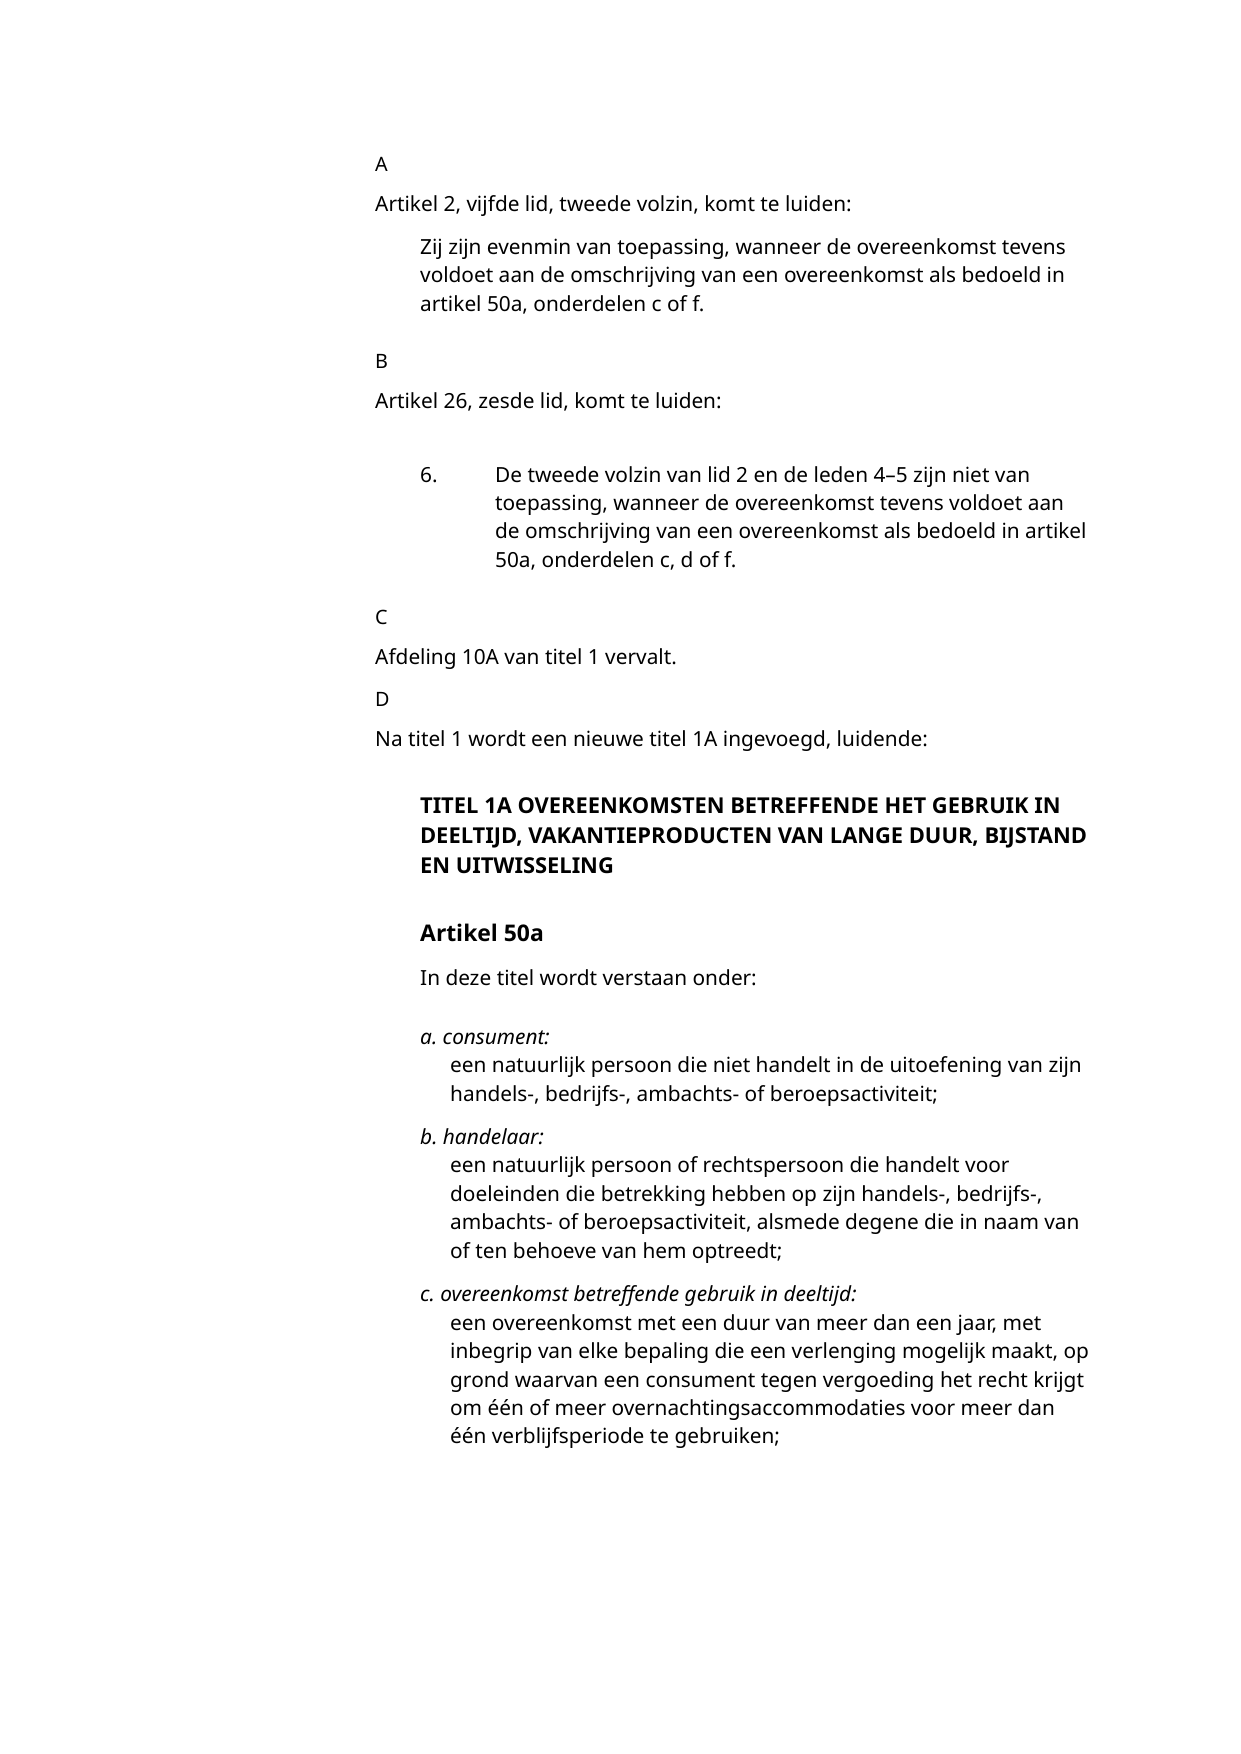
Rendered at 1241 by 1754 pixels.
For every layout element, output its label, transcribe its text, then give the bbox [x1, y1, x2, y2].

text Zij zijn evenmin van toepassing, wanneer de overeenkomst tevens voldoet aan de omschrijving van een overeenkomst als bedoeld in artikel 50a, onderdelen c of f. [420, 232, 1090, 317]
text B [375, 347, 1090, 374]
text c. overeenkomst betreffende gebruik in deeltijd: [420, 1279, 1090, 1308]
text Na titel 1 wordt een nieuwe titel 1A ingevoegd, luidende: [375, 724, 1090, 753]
list De tweede volzin van lid 2 en de leden 4–5 zijn niet van toepassing, wanneer de overeenkomst tevens voldoet aan de omschrijving van een overeenkomst als bedoeld in artikel 50a, onderdelen c, d of f. [420, 460, 1090, 573]
text C [375, 603, 1090, 630]
text A [375, 150, 1090, 177]
text Afdeling 10A van titel 1 vervalt. [375, 642, 1090, 671]
subtitle TITEL 1A OVEREENKOMSTEN BETREFFENDE HET GEBRUIK IN DEELTIJD, VAKANTIEPRODUCTEN VAN LANGE DUUR, BIJSTAND EN UITWISSELING [420, 790, 1090, 880]
text a. consument: [420, 1022, 1090, 1050]
text Artikel 26, zesde lid, komt te luiden: [375, 386, 1090, 415]
text een natuurlijk persoon of rechtspersoon die handelt voor doeleinden die betrekking hebben op zijn handels-, bedrijfs-, ambachts- of beroepsactiviteit, alsmede degene die in naam van of ten behoeve van hem optreedt; [450, 1151, 1090, 1264]
text D [375, 686, 1090, 713]
text een natuurlijk persoon die niet handelt in de uitoefening van zijn handels-, bedrijfs-, ambachts- of beroepsactiviteit; [450, 1050, 1090, 1107]
text een overeenkomst met een duur van meer dan een jaar, met inbegrip van elke bepaling die een verlenging mogelijk maakt, op grond waarvan een consument tegen vergoeding het recht krijgt om één of meer overnachtingsaccommodaties voor meer dan één verblijfsperiode te gebruiken; [450, 1308, 1090, 1450]
subtitle Artikel 50a [420, 917, 1090, 948]
text In deze titel wordt verstaan onder: [420, 963, 1090, 992]
text b. handelaar: [420, 1122, 1090, 1151]
text Artikel 2, vijfde lid, tweede volzin, komt te luiden: [375, 189, 1090, 217]
